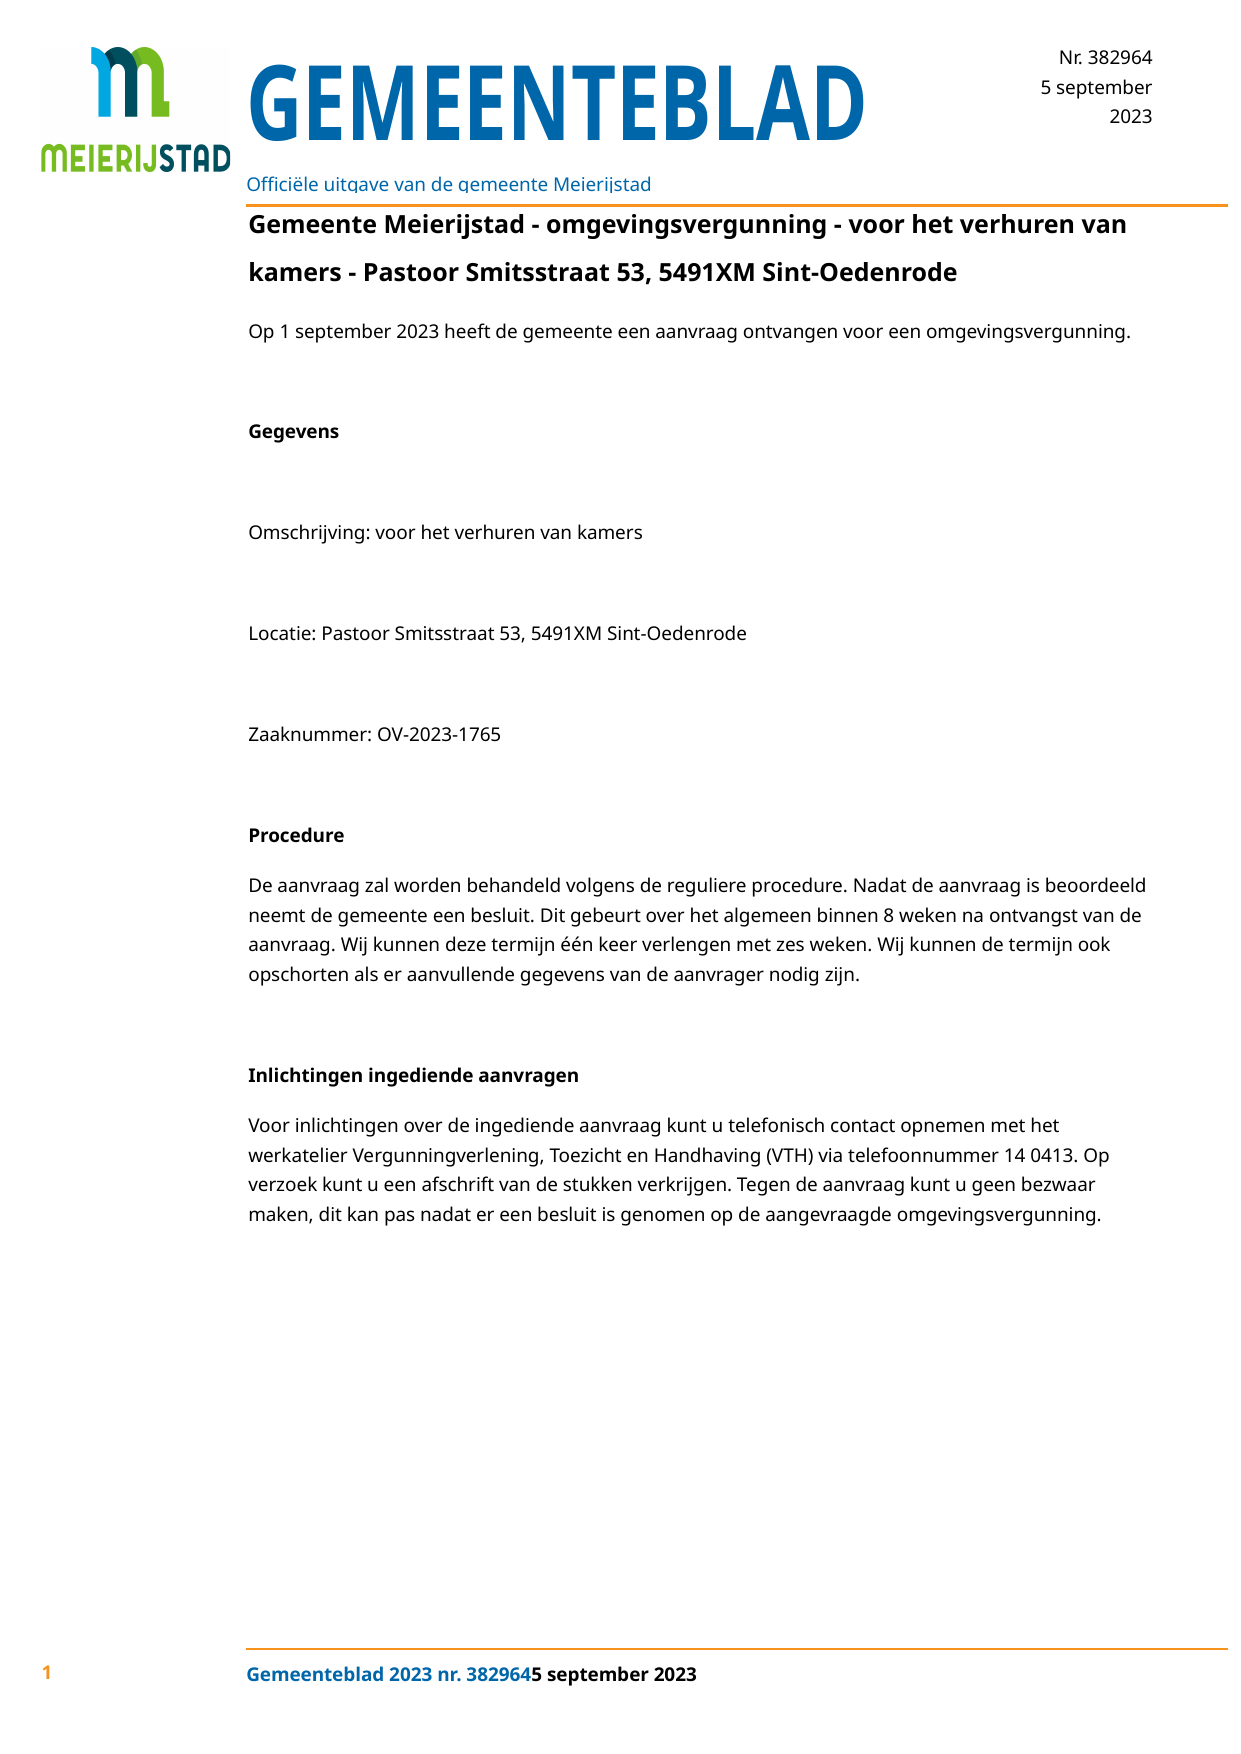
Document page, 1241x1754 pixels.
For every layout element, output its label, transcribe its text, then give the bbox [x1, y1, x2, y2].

text Zaaknummer: OV-2023-1765 [248, 721, 1152, 747]
text Gemeente Meierijstad - omgevingsvergunning - voor het verhuren van kamers - Pastoor Smitsstraat 53, 5491XM Sint-Oedenrode [248, 207, 1152, 288]
text Omschrijving: voor het verhuren van kamers [248, 519, 1152, 545]
text Gegevens [248, 419, 1152, 444]
text De aanvraag zal worden behandeld volgens de reguliere procedure. Nadat de aanvraag is beoordeeld neemt de gemeente een besluit. Dit gebeurt over het algemeen binnen 8 weken na ontvangst van de aanvraag. Wij kunnen deze termijn één keer verlengen met zes weken. Wij kunnen de termijn ook opschorten als er aanvullende gegevens van de aanvrager nodig zijn. [248, 872, 1152, 987]
picture [41, 47, 231, 172]
text Op 1 september 2023 heeft de gemeente een aanvraag ontvangen voor een omgevingsvergunning. [248, 318, 1152, 344]
text Voor inlichtingen over de ingediende aanvraag kunt u telefonisch contact opnemen met het werkatelier Vergunningverlening, Toezicht en Handhaving (VTH) via telefoonnummer 14 0413. Op verzoek kunt u een afschrift van de stukken verkrijgen. Tegen de aanvraag kunt u geen bezwaar maken, dit kan pas nadat er een besluit is genomen op de aangevraagde omgevingsvergunning. [248, 1112, 1152, 1227]
text Locatie: Pastoor Smitsstraat 53, 5491XM Sint-Oedenrode [248, 620, 1152, 646]
text Inlichtingen ingediende aanvragen [248, 1062, 1152, 1088]
text Procedure [248, 822, 1152, 848]
